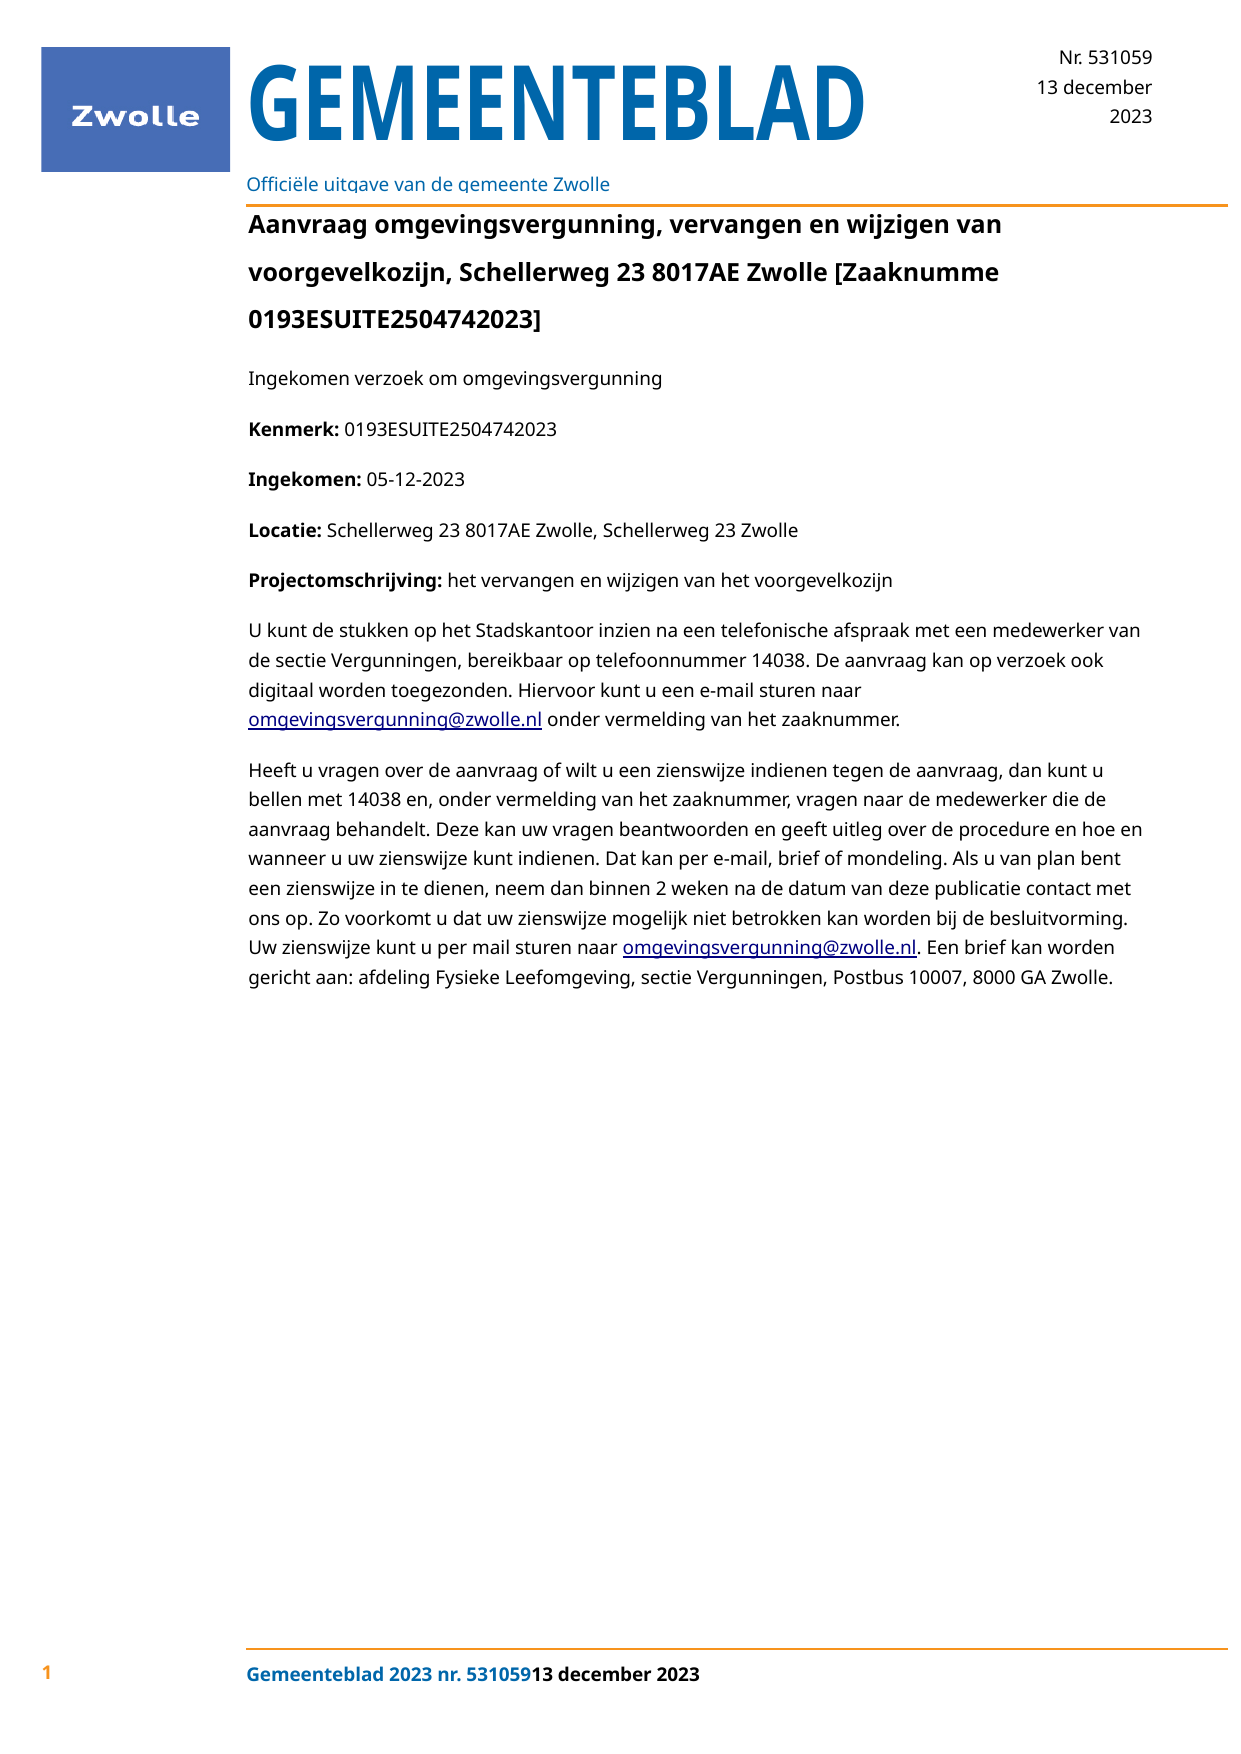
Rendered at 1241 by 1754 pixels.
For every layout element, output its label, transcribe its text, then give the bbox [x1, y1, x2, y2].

text U kunt de stukken op het Stadskantoor inzien na een telefonische afspraak met een medewerker van de sectie Vergunningen, bereikbaar op telefoonnummer 14038. De aanvraag kan op verzoek ook digitaal worden toegezonden. Hiervoor kunt u een e-mail sturen naar omgevingsvergunning@zwolle.nl onder vermelding van het zaaknummer. [248, 618, 1152, 732]
text Ingekomen: 05-12-2023 [248, 466, 1152, 492]
text Aanvraag omgevingsvergunning, vervangen en wijzigen van voorgevelkozijn, Schellerweg 23 8017AE Zwolle [Zaaknumme 0193ESUITE2504742023] [248, 207, 1152, 336]
text Locatie: Schellerweg 23 8017AE Zwolle, Schellerweg 23 Zwolle [248, 517, 1152, 542]
text Heeft u vragen over de aanvraag of wilt u een zienswijze indienen tegen de aanvraag, dan kunt u bellen met 14038 en, onder vermelding van het zaaknummer, vragen naar de medewerker die de aanvraag behandelt. Deze kan uw vragen beantwoorden en geeft uitleg over de procedure en hoe en wanneer u uw zienswijze kunt indienen. Dat kan per e-mail, brief of mondeling. Als u van plan bent een zienswijze in te dienen, neem dan binnen 2 weken na de datum van deze publicatie contact met ons op. Zo voorkomt u dat uw zienswijze mogelijk niet betrokken kan worden bij de besluitvorming. Uw zienswijze kunt u per mail sturen naar omgevingsvergunning@zwolle.nl. Een brief kan worden gericht aan: afdeling Fysieke Leefomgeving, sectie Vergunningen, Postbus 10007, 8000 GA Zwolle. [248, 757, 1152, 989]
text Ingekomen verzoek om omgevingsvergunning [248, 366, 1152, 391]
picture [41, 47, 231, 172]
text Projectomschrijving: het vervangen en wijzigen van het voorgevelkozijn [248, 567, 1152, 593]
text Kenmerk: 0193ESUITE2504742023 [248, 416, 1152, 442]
